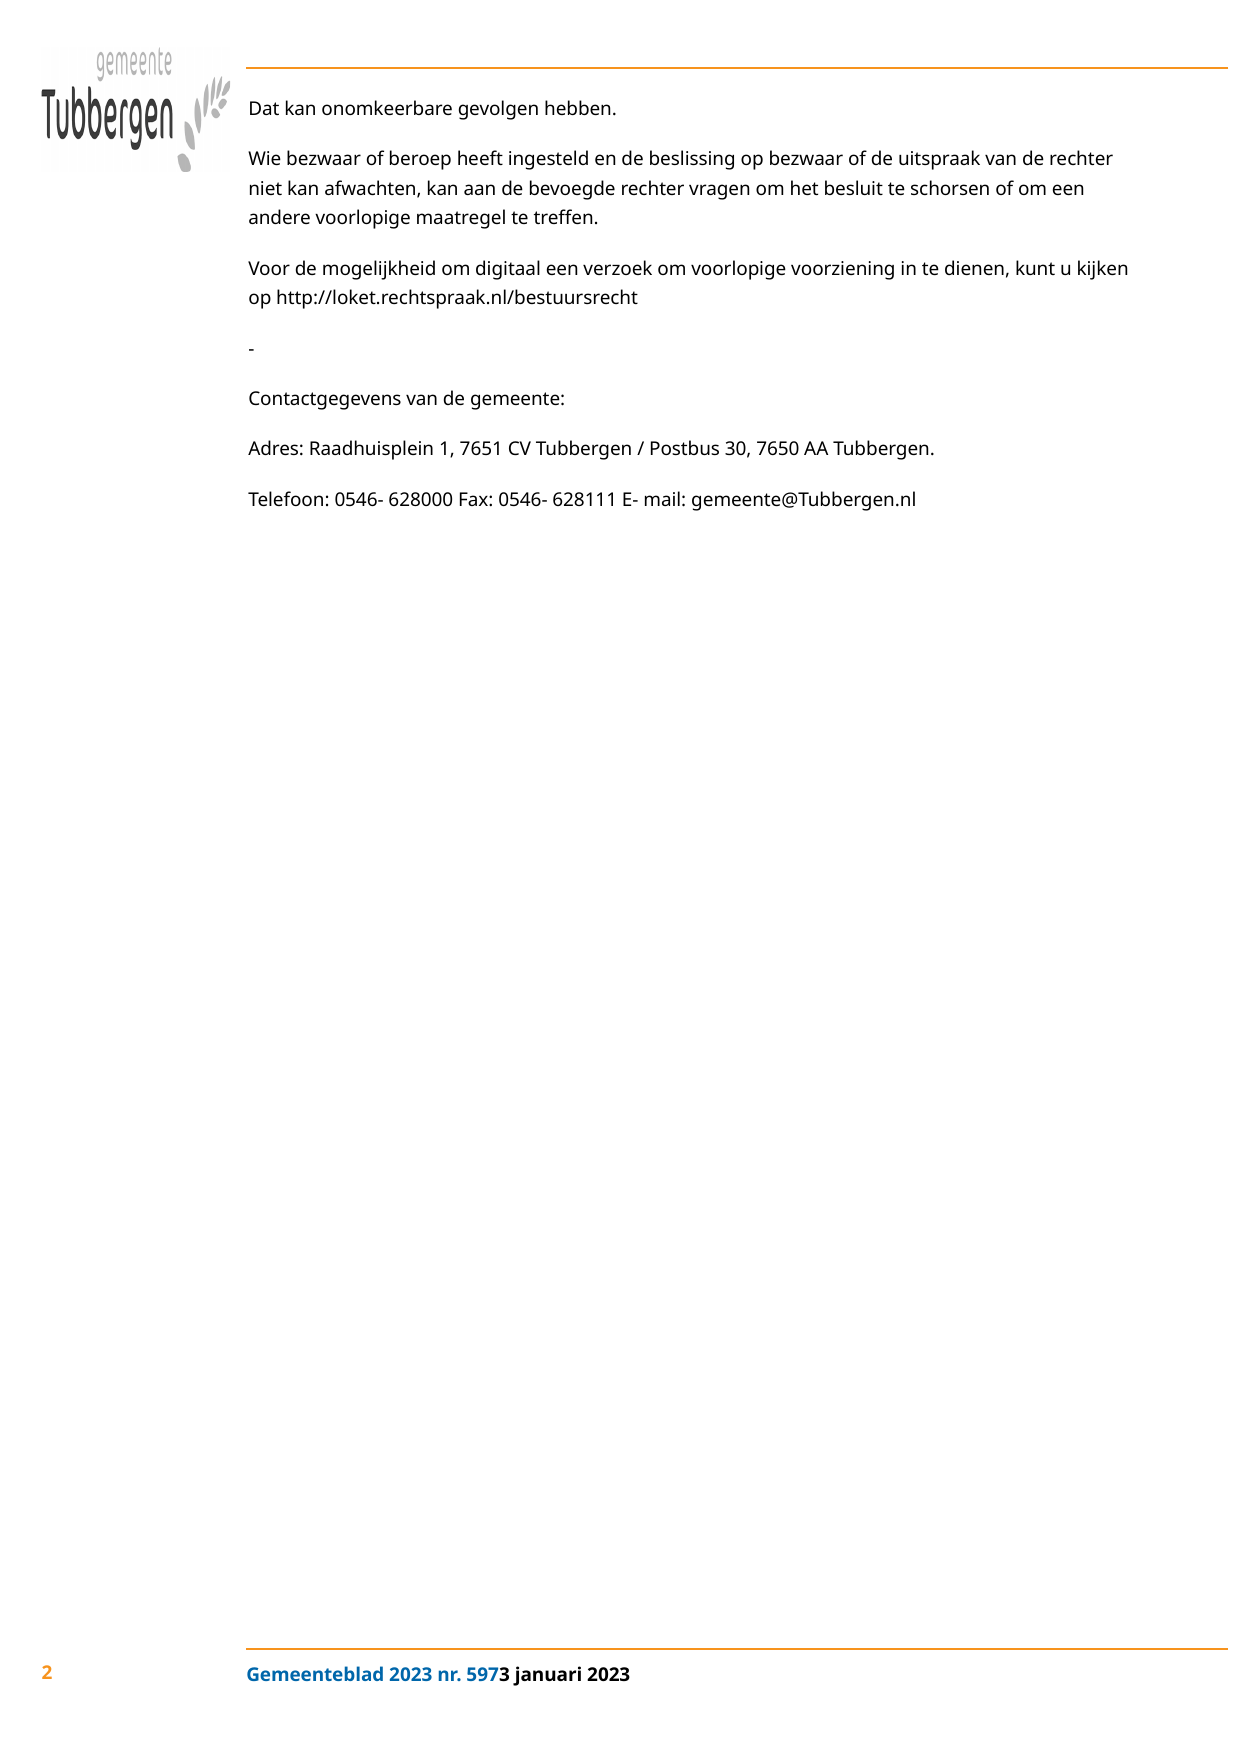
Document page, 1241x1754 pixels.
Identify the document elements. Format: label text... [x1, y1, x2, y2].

text Telefoon: 0546- 628000 Fax: 0546- 628111 E- mail: gemeente@Tubbergen.nl [248, 486, 1152, 512]
text Contactgegevens van de gemeente: [248, 385, 1152, 411]
picture [41, 47, 231, 172]
text Voor de mogelijkheid om digitaal een verzoek om voorlopige voorziening in te dienen, kunt u kijken op http://loket.rechtspraak.nl/bestuursrecht [248, 255, 1152, 310]
text Dat kan onomkeerbare gevolgen hebben. [248, 95, 1152, 121]
text Adres: Raadhuisplein 1, 7651 CV Tubbergen / Postbus 30, 7650 AA Tubbergen. [248, 436, 1152, 461]
text - [248, 335, 1152, 361]
text Wie bezwaar of beroep heeft ingesteld en de beslissing op bezwaar of de uitspraak van de rechter niet kan afwachten, kan aan de bevoegde rechter vragen om het besluit te schorsen of om een andere voorlopige maatregel te treffen. [248, 145, 1152, 230]
